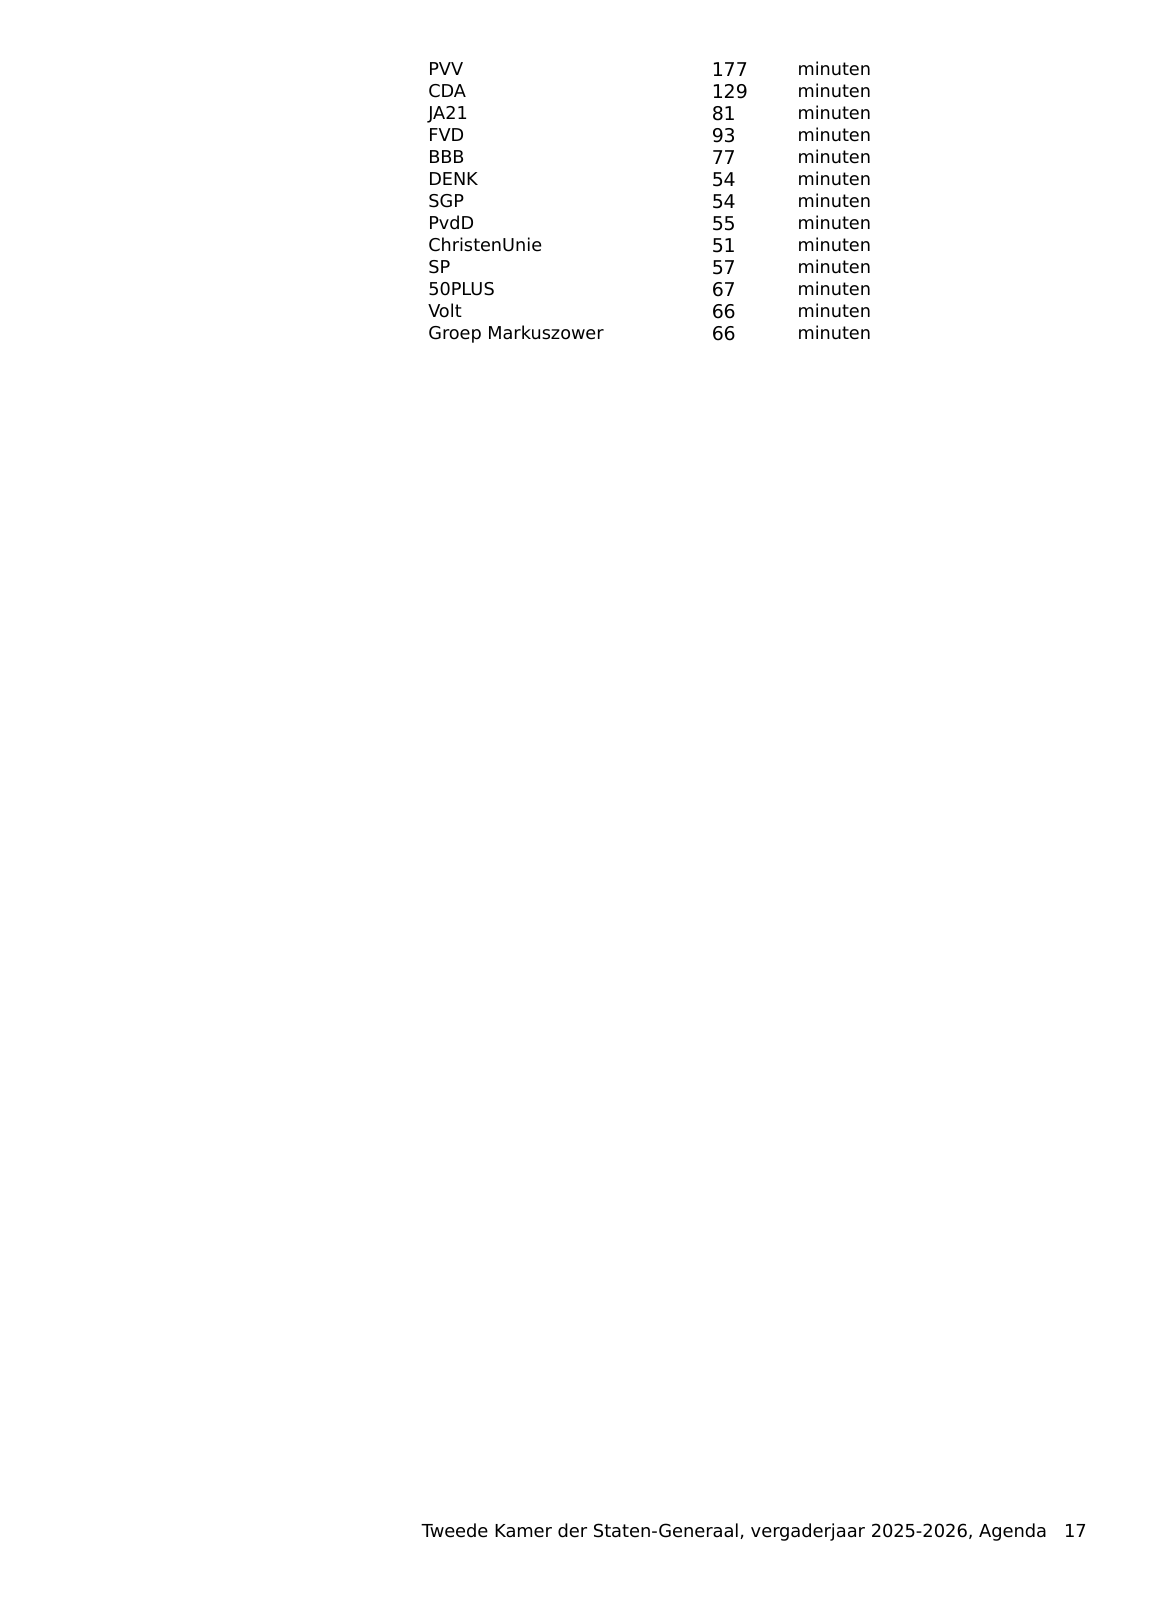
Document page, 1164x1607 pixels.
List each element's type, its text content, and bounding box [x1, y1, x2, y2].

table_cell [405, 323, 422, 345]
table_cell [405, 59, 422, 81]
table_cell 50PLUS [422, 279, 706, 301]
table_cell [77, 191, 404, 213]
table_cell [405, 235, 422, 257]
table_cell [405, 257, 422, 279]
table_cell 57 [706, 257, 791, 279]
table_cell minuten [791, 191, 1087, 213]
table_cell 81 [706, 103, 791, 125]
table_cell minuten [791, 169, 1087, 191]
table_cell [77, 301, 404, 323]
table_cell minuten [791, 301, 1087, 323]
table_cell [77, 125, 404, 147]
table_cell minuten [791, 279, 1087, 301]
table_cell JA21 [422, 103, 706, 125]
table_cell CDA [422, 81, 706, 103]
table_cell [405, 213, 422, 235]
table_cell 66 [706, 301, 791, 323]
table_cell 129 [706, 81, 791, 103]
table_cell 54 [706, 191, 791, 213]
table_cell DENK [422, 169, 706, 191]
table_cell [77, 103, 404, 125]
table_cell minuten [791, 213, 1087, 235]
table_cell 93 [706, 125, 791, 147]
table_cell FVD [422, 125, 706, 147]
table_cell [77, 81, 404, 103]
table_cell Groep Markuszower [422, 323, 706, 345]
table_cell 54 [706, 169, 791, 191]
table_cell [77, 323, 404, 345]
table_cell [405, 279, 422, 301]
table_cell minuten [791, 235, 1087, 257]
table_cell BBB [422, 147, 706, 169]
table_cell PvdD [422, 213, 706, 235]
table_cell [405, 169, 422, 191]
table_cell [77, 279, 404, 301]
table_cell minuten [791, 323, 1087, 345]
table_cell Volt [422, 301, 706, 323]
table_cell 51 [706, 235, 791, 257]
table_cell [405, 191, 422, 213]
table_cell 177 [706, 59, 791, 81]
table_cell ChristenUnie [422, 235, 706, 257]
table_cell [77, 213, 404, 235]
table_cell [405, 147, 422, 169]
table_cell minuten [791, 147, 1087, 169]
table_cell [77, 59, 404, 81]
table_cell SP [422, 257, 706, 279]
table_cell minuten [791, 257, 1087, 279]
table_cell 55 [706, 213, 791, 235]
table_cell [77, 257, 404, 279]
table_cell 77 [706, 147, 791, 169]
table_cell SGP [422, 191, 706, 213]
table_cell minuten [791, 125, 1087, 147]
table_cell [405, 125, 422, 147]
table_cell 67 [706, 279, 791, 301]
table_cell [77, 147, 404, 169]
table_cell PVV [422, 59, 706, 81]
table_cell [77, 235, 404, 257]
table_cell minuten [791, 103, 1087, 125]
table_cell [405, 103, 422, 125]
table_cell [405, 301, 422, 323]
table_cell minuten [791, 59, 1087, 81]
table_cell [405, 81, 422, 103]
table_cell minuten [791, 81, 1087, 103]
table_cell 66 [706, 323, 791, 345]
table_cell [77, 169, 404, 191]
